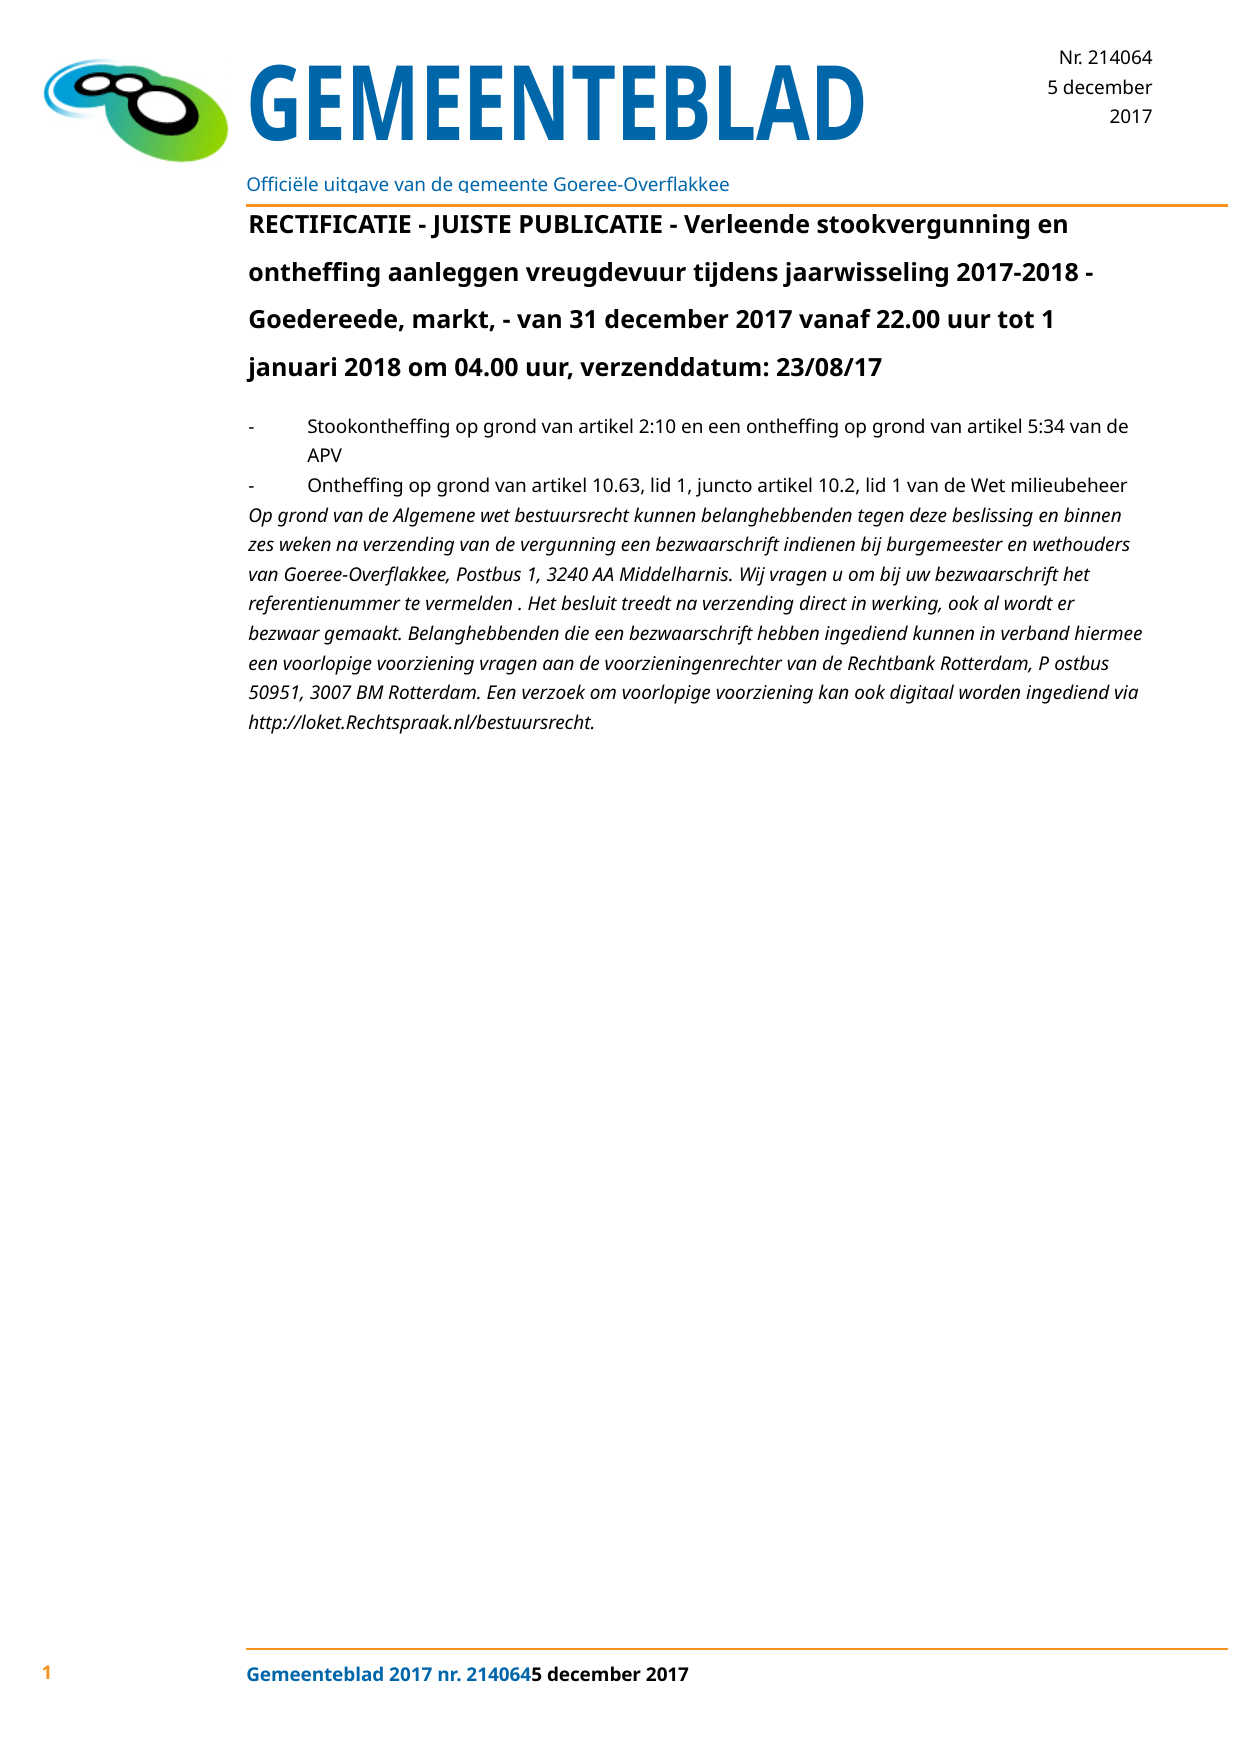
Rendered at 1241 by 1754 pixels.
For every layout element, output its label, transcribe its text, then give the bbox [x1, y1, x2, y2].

list Ontheffing op grond van artikel 10.63, lid 1, juncto artikel 10.2, lid 1 van de Wet milieubeheer [248, 472, 1152, 498]
picture [41, 47, 231, 172]
list Stookontheffing op grond van artikel 2:10 en een ontheffing op grond van artikel 5:34 van de APV [248, 413, 1152, 468]
text Op grond van de Algemene wet bestuursrecht kunnen belanghebbenden tegen deze beslissing en binnen zes weken na verzending van de vergunning een bezwaarschrift indienen bij burgemeester en wethouders van Goeree-Overflakkee, Postbus 1, 3240 AA Middelharnis. Wij vragen u om bij uw bezwaarschrift het referentienummer te vermelden . Het besluit treedt na verzending direct in werking, ook al wordt er bezwaar gemaakt. Belanghebbenden die een bezwaarschrift hebben ingediend kunnen in verband hiermee een voorlopige voorziening vragen aan de voorzieningenrechter van de Rechtbank Rotterdam, P ostbus 50951, 3007 BM Rotterdam. Een verzoek om voorlopige voorziening kan ook digitaal worden ingediend via http://loket.Rechtspraak.nl/bestuursrecht. [248, 502, 1152, 735]
text RECTIFICATIE - JUISTE PUBLICATIE - Verleende stookvergunning en ontheffing aanleggen vreugdevuur tijdens jaarwisseling 2017-2018 - Goedereede, markt, - van 31 december 2017 vanaf 22.00 uur tot 1 januari 2018 om 04.00 uur, verzenddatum: 23/08/17 [248, 207, 1152, 384]
